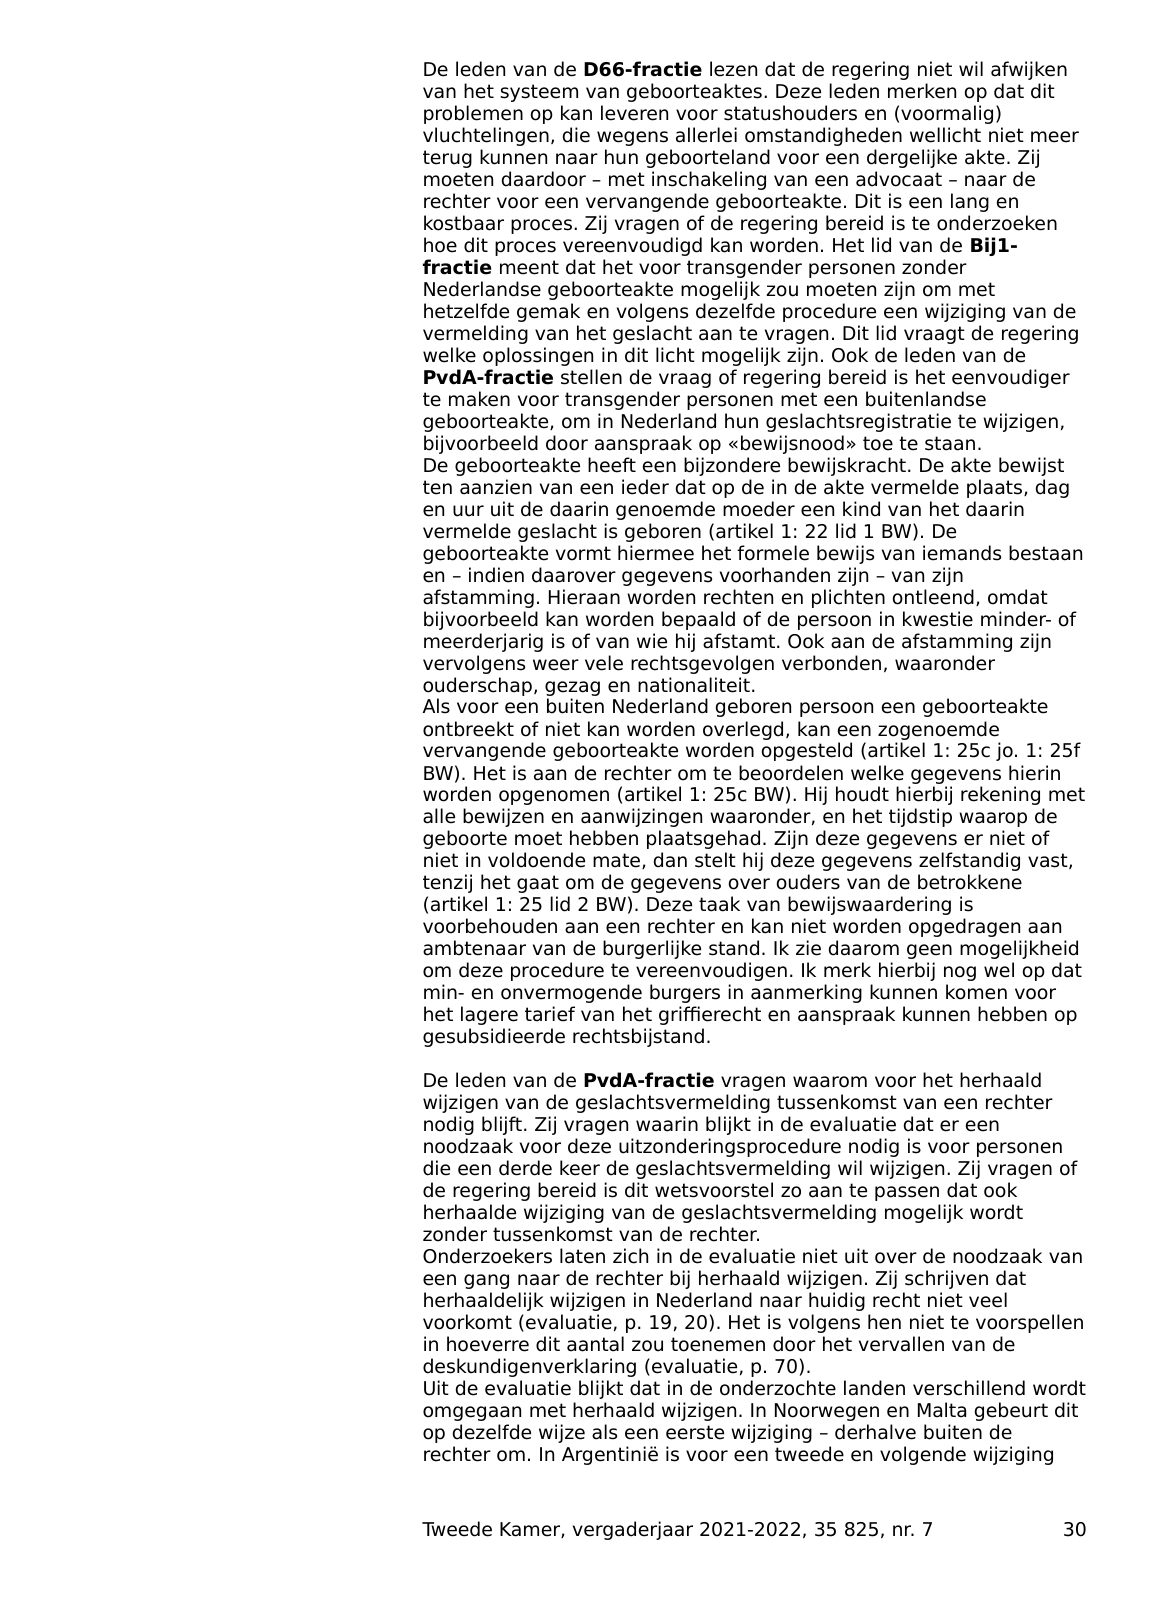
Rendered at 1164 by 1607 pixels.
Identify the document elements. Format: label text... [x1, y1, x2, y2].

text De leden van de PvdA-fractie vragen waarom voor het herhaald wijzigen van de geslachtsvermelding tussenkomst van een rechter nodig blijft. Zij vragen waarin blijkt in de evaluatie dat er een noodzaak voor deze uitzonderingsprocedure nodig is voor personen die een derde keer de geslachtsvermelding wil wijzigen. Zij vragen of de regering bereid is dit wetsvoorstel zo aan te passen dat ook herhaalde wijziging van de geslachtsvermelding mogelijk wordt zonder tussenkomst van de rechter. [422, 1070, 1087, 1246]
text Als voor een buiten Nederland geboren persoon een geboorteakte ontbreekt of niet kan worden overlegd, kan een zogenoemde vervangende geboorteakte worden opgesteld (artikel 1: 25c jo. 1: 25f BW). Het is aan de rechter om te beoordelen welke gegevens hierin worden opgenomen (artikel 1: 25c BW). Hij houdt hierbij rekening met alle bewijzen en aanwijzingen waaronder, en het tijdstip waarop de geboorte moet hebben plaatsgehad. Zijn deze gegevens er niet of niet in voldoende mate, dan stelt hij deze gegevens zelfstandig vast, tenzij het gaat om de gegevens over ouders van de betrokkene (artikel 1: 25 lid 2 BW). Deze taak van bewijswaardering is voorbehouden aan een rechter en kan niet worden opgedragen aan ambtenaar van de burgerlijke stand. Ik zie daarom geen mogelijkheid om deze procedure te vereenvoudigen. Ik merk hierbij nog wel op dat min- en onvermogende burgers in aanmerking kunnen komen voor het lagere tarief van het griffierecht en aanspraak kunnen hebben op gesubsidieerde rechtsbijstand. [422, 696, 1087, 1048]
text De geboorteakte heeft een bijzondere bewijskracht. De akte bewijst ten aanzien van een ieder dat op de in de akte vermelde plaats, dag en uur uit de daarin genoemde moeder een kind van het daarin vermelde geslacht is geboren (artikel 1: 22 lid 1 BW). De geboorteakte vormt hiermee het formele bewijs van iemands bestaan en – indien daarover gegevens voorhanden zijn – van zijn afstamming. Hieraan worden rechten en plichten ontleend, omdat bijvoorbeeld kan worden bepaald of de persoon in kwestie minder- of meerderjarig is of van wie hij afstamt. Ook aan de afstamming zijn vervolgens weer vele rechtsgevolgen verbonden, waaronder ouderschap, gezag en nationaliteit. [422, 455, 1087, 696]
text Uit de evaluatie blijkt dat in de onderzochte landen verschillend wordt omgegaan met herhaald wijzigen. In Noorwegen en Malta gebeurt dit op dezelfde wijze als een eerste wijziging – derhalve buiten de rechter om. In Argentinië is voor een tweede en volgende wijziging [422, 1378, 1087, 1466]
text De leden van de D66-fractie lezen dat de regering niet wil afwijken van het systeem van geboorteaktes. Deze leden merken op dat dit problemen op kan leveren voor statushouders en (voormalig) vluchtelingen, die wegens allerlei omstandigheden wellicht niet meer terug kunnen naar hun geboorteland voor een dergelijke akte. Zij moeten daardoor – met inschakeling van een advocaat – naar de rechter voor een vervangende geboorteakte. Dit is een lang en kostbaar proces. Zij vragen of de regering bereid is te onderzoeken hoe dit proces vereenvoudigd kan worden. Het lid van de Bij1-fractie meent dat het voor transgender personen zonder Nederlandse geboorteakte mogelijk zou moeten zijn om met hetzelfde gemak en volgens dezelfde procedure een wijziging van de vermelding van het geslacht aan te vragen. Dit lid vraagt de regering welke oplossingen in dit licht mogelijk zijn. Ook de leden van de PvdA-fractie stellen de vraag of regering bereid is het eenvoudiger te maken voor transgender personen met een buitenlandse geboorteakte, om in Nederland hun geslachtsregistratie te wijzigen, bijvoorbeeld door aanspraak op «bewijsnood» toe te staan. [422, 59, 1087, 455]
text Onderzoekers laten zich in de evaluatie niet uit over de noodzaak van een gang naar de rechter bij herhaald wijzigen. Zij schrijven dat herhaaldelijk wijzigen in Nederland naar huidig recht niet veel voorkomt (evaluatie, p. 19, 20). Het is volgens hen niet te voorspellen in hoeverre dit aantal zou toenemen door het vervallen van de deskundigenverklaring (evaluatie, p. 70). [422, 1246, 1087, 1378]
